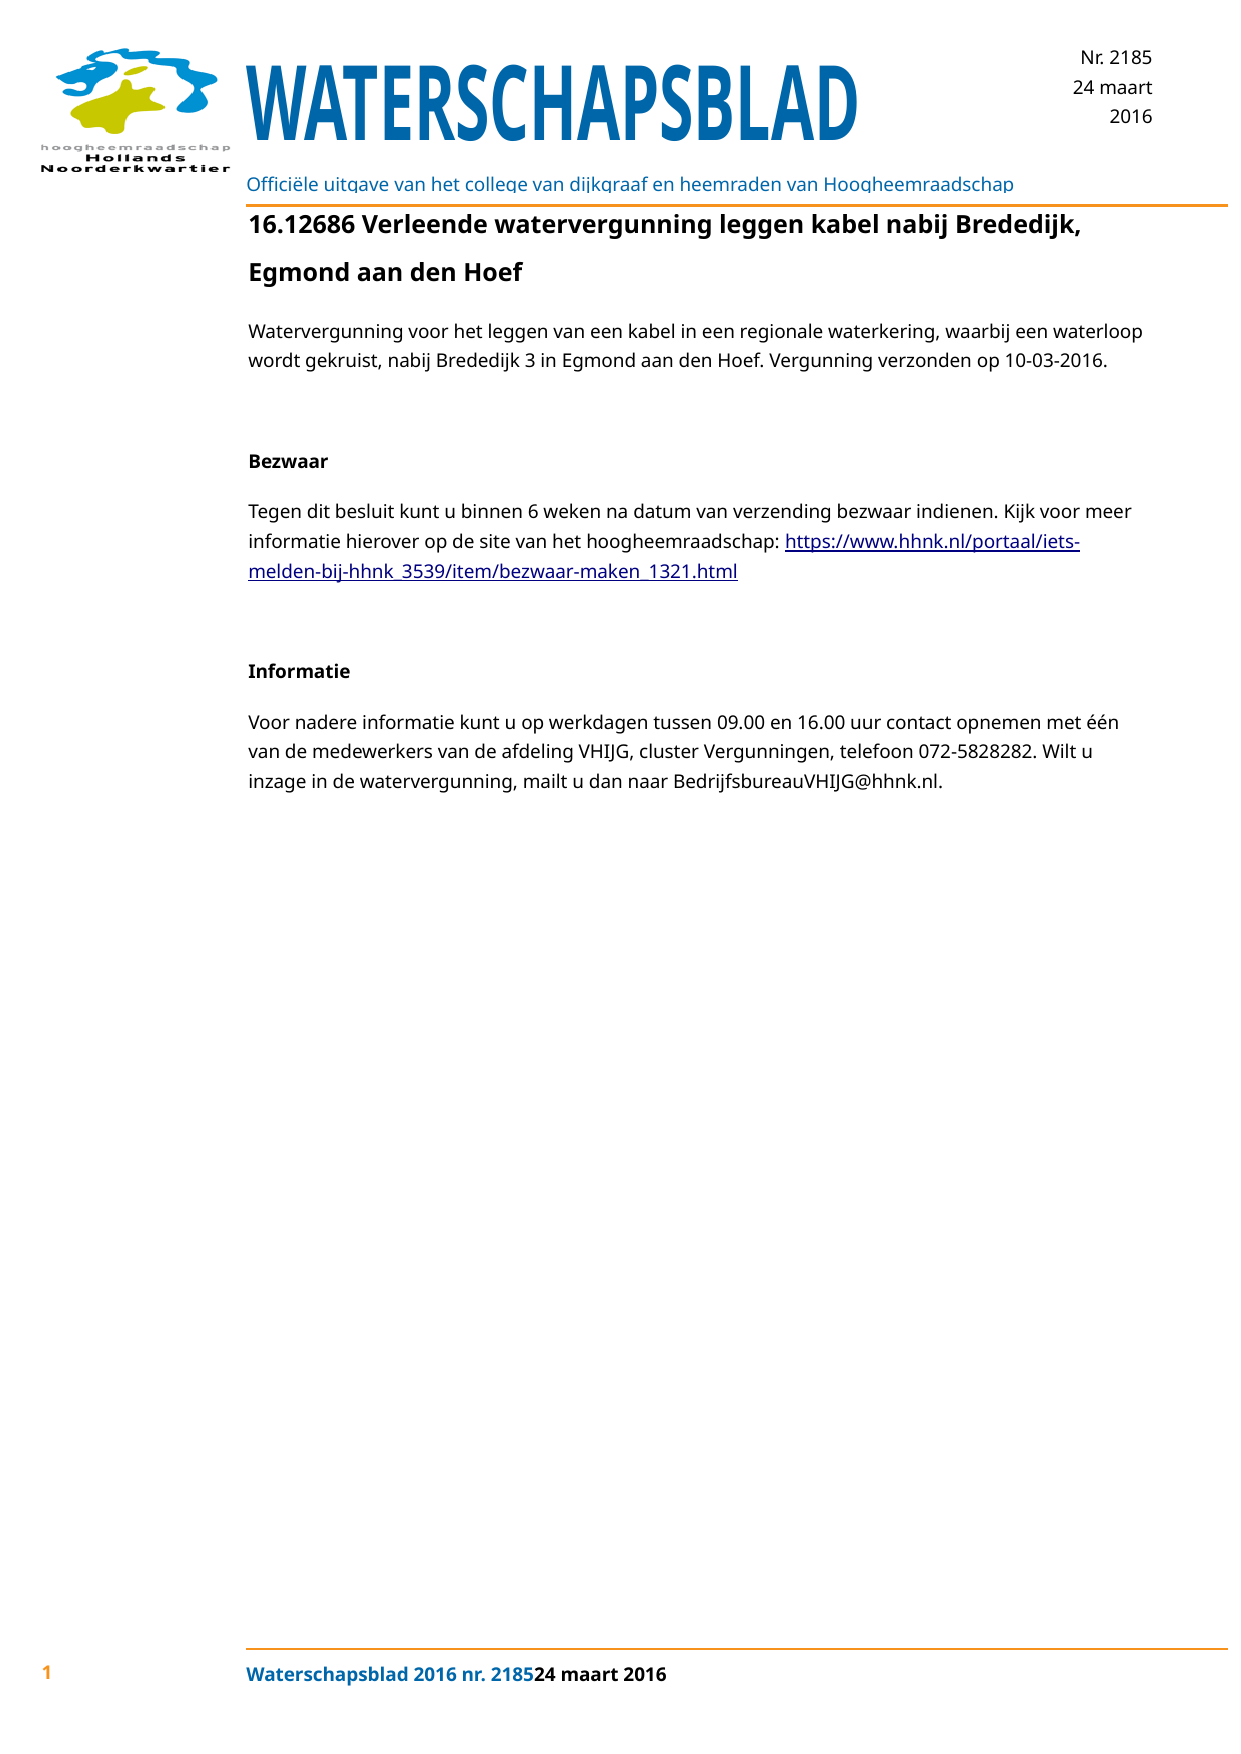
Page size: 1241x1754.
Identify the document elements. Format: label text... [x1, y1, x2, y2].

text Voor nadere informatie kunt u op werkdagen tussen 09.00 en 16.00 uur contact opnemen met één van de medewerkers van de afdeling VHIJG, cluster Vergunningen, telefoon 072-5828282. Wilt u inzage in de watervergunning, mailt u dan naar BedrijfsbureauVHIJG@hhnk.nl. [248, 709, 1152, 794]
picture [41, 47, 231, 172]
text Bezwaar [248, 448, 1152, 474]
text Watervergunning voor het leggen van een kabel in een regionale waterkering, waarbij een waterloop wordt gekruist, nabij Brededijk 3 in Egmond aan den Hoef. Vergunning verzonden op 10-03-2016. [248, 318, 1152, 373]
text Informatie [248, 659, 1152, 684]
text 16.12686 Verleende watervergunning leggen kabel nabij Brededijk, Egmond aan den Hoef [248, 207, 1152, 288]
text Tegen dit besluit kunt u binnen 6 weken na datum van verzending bezwaar indienen. Kijk voor meer informatie hierover op de site van het hoogheemraadschap: https://www.hhnk.nl/portaal/iets-melden-bij-hhnk_3539/item/bezwaar-maken_1321.html [248, 499, 1152, 584]
